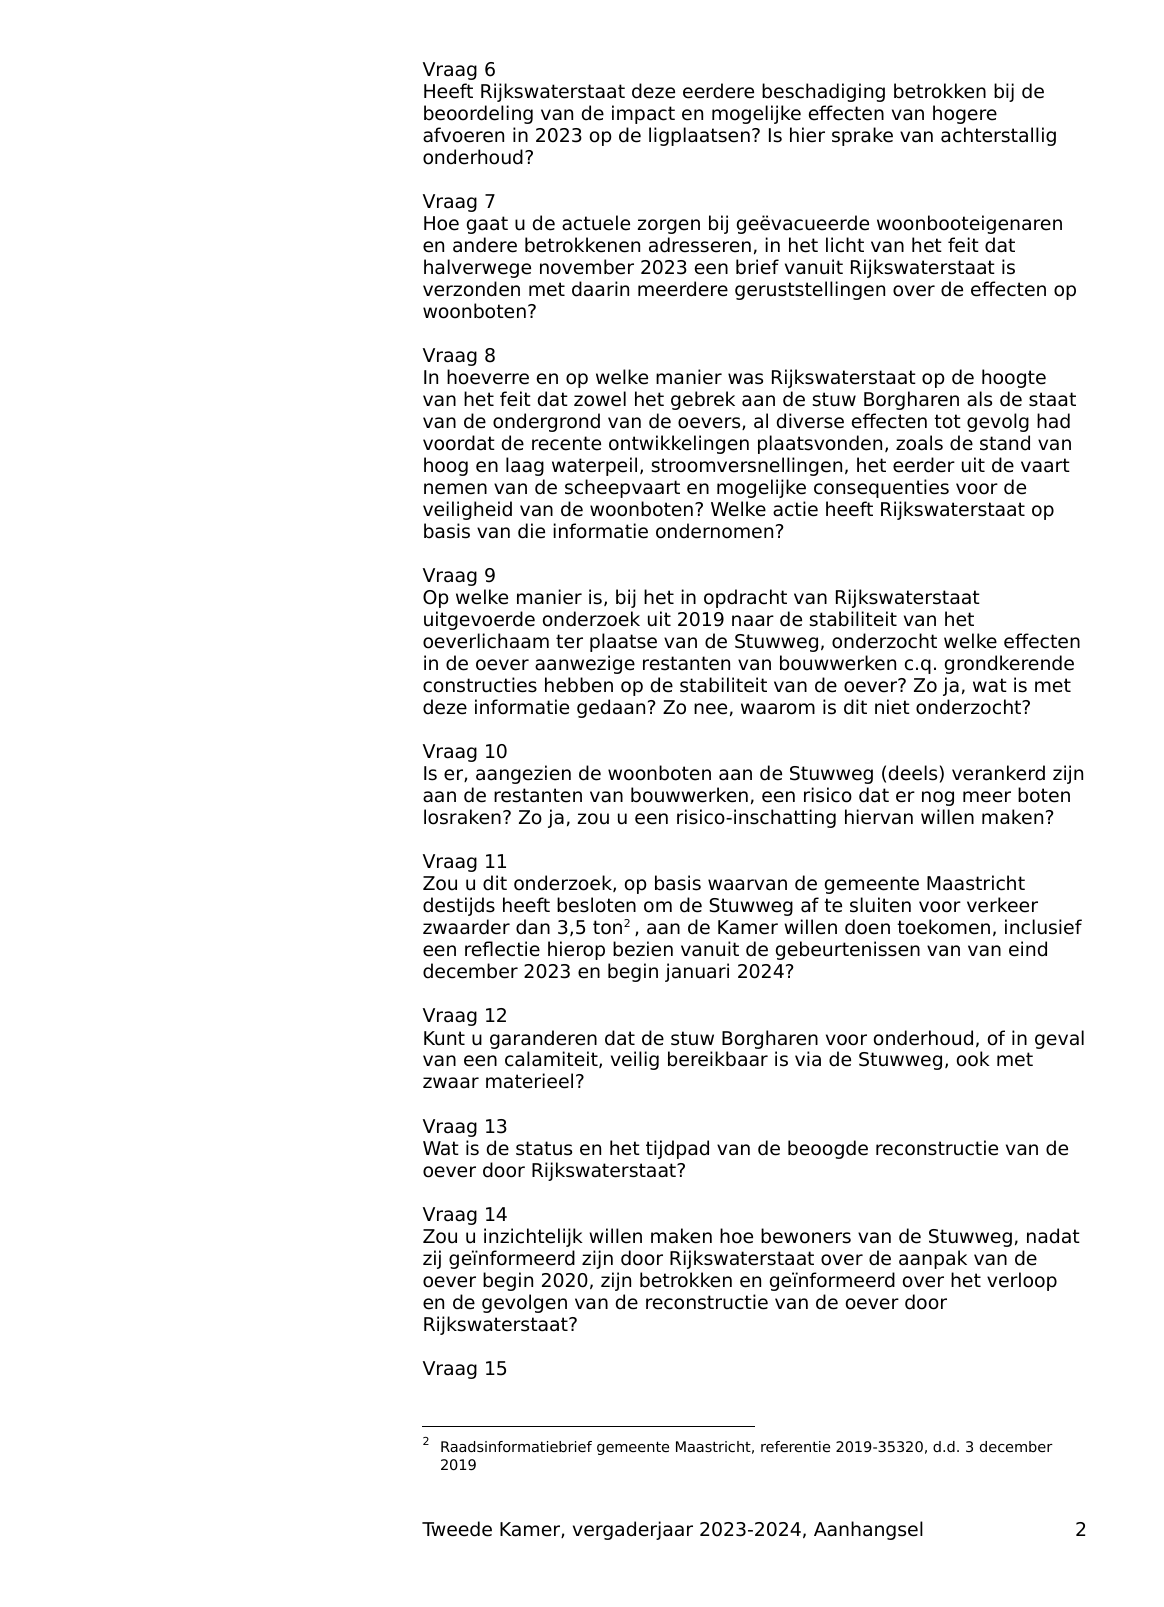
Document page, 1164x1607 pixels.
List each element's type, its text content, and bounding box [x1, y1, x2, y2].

text Zou u inzichtelijk willen maken hoe bewoners van de Stuwweg, nadat zij geïnformeerd zijn door Rijkswaterstaat over de aanpak van de oever begin 2020, zijn betrokken en geïnformeerd over het verloop en de gevolgen van de reconstructie van de oever door Rijkswaterstaat? [422, 1226, 1087, 1336]
text Vraag 8 [422, 345, 1087, 367]
text In hoeverre en op welke manier was Rijkswaterstaat op de hoogte van het feit dat zowel het gebrek aan de stuw Borgharen als de staat van de ondergrond van de oevers, al diverse effecten tot gevolg had voordat de recente ontwikkelingen plaatsvonden, zoals de stand van hoog en laag waterpeil, stroomversnellingen, het eerder uit de vaart nemen van de scheepvaart en mogelijke consequenties voor de veiligheid van de woonboten? Welke actie heeft Rijkswaterstaat op basis van die informatie ondernomen? [422, 367, 1087, 543]
text Heeft Rijkswaterstaat deze eerdere beschadiging betrokken bij de beoordeling van de impact en mogelijke effecten van hogere afvoeren in 2023 op de ligplaatsen? Is hier sprake van achterstallig onderhoud? [422, 81, 1087, 169]
text Vraag 12 [422, 1005, 1087, 1027]
text Is er, aangezien de woonboten aan de Stuwweg (deels) verankerd zijn aan de restanten van bouwwerken, een risico dat er nog meer boten losraken? Zo ja, zou u een risico-inschatting hiervan willen maken? [422, 763, 1087, 829]
text Vraag 14 [422, 1204, 1087, 1226]
text Raadsinformatiebrief gemeente Maastricht, referentie 2019-35320, d.d. 3 december 2019 [422, 1435, 1087, 1474]
text Vraag 11 [422, 851, 1087, 873]
text Vraag 6 [422, 59, 1087, 81]
text Vraag 7 [422, 191, 1087, 213]
text Zou u dit onderzoek, op basis waarvan de gemeente Maastricht destijds heeft besloten om de Stuwweg af te sluiten voor verkeer zwaarder dan 3,5 ton, aan de Kamer willen doen toekomen, inclusief een reflectie hierop bezien vanuit de gebeurtenissen van van eind december 2023 en begin januari 2024? [422, 873, 1087, 983]
text Op welke manier is, bij het in opdracht van Rijkswaterstaat uitgevoerde onderzoek uit 2019 naar de stabiliteit van het oeverlichaam ter plaatse van de Stuwweg, onderzocht welke effecten in de oever aanwezige restanten van bouwwerken c.q. grondkerende constructies hebben op de stabiliteit van de oever? Zo ja, wat is met deze informatie gedaan? Zo nee, waarom is dit niet onderzocht? [422, 587, 1087, 719]
text Vraag 13 [422, 1116, 1087, 1137]
text Hoe gaat u de actuele zorgen bij geëvacueerde woonbooteigenaren en andere betrokkenen adresseren, in het licht van het feit dat halverwege november 2023 een brief vanuit Rijkswaterstaat is verzonden met daarin meerdere geruststellingen over de effecten op woonboten? [422, 213, 1087, 323]
text Vraag 15 [422, 1358, 1087, 1380]
text Vraag 9 [422, 565, 1087, 587]
text Vraag 10 [422, 741, 1087, 763]
text Kunt u garanderen dat de stuw Borgharen voor onderhoud, of in geval van een calamiteit, veilig bereikbaar is via de Stuwweg, ook met zwaar materieel? [422, 1027, 1087, 1093]
text Wat is de status en het tijdpad van de beoogde reconstructie van de oever door Rijkswaterstaat? [422, 1137, 1087, 1181]
